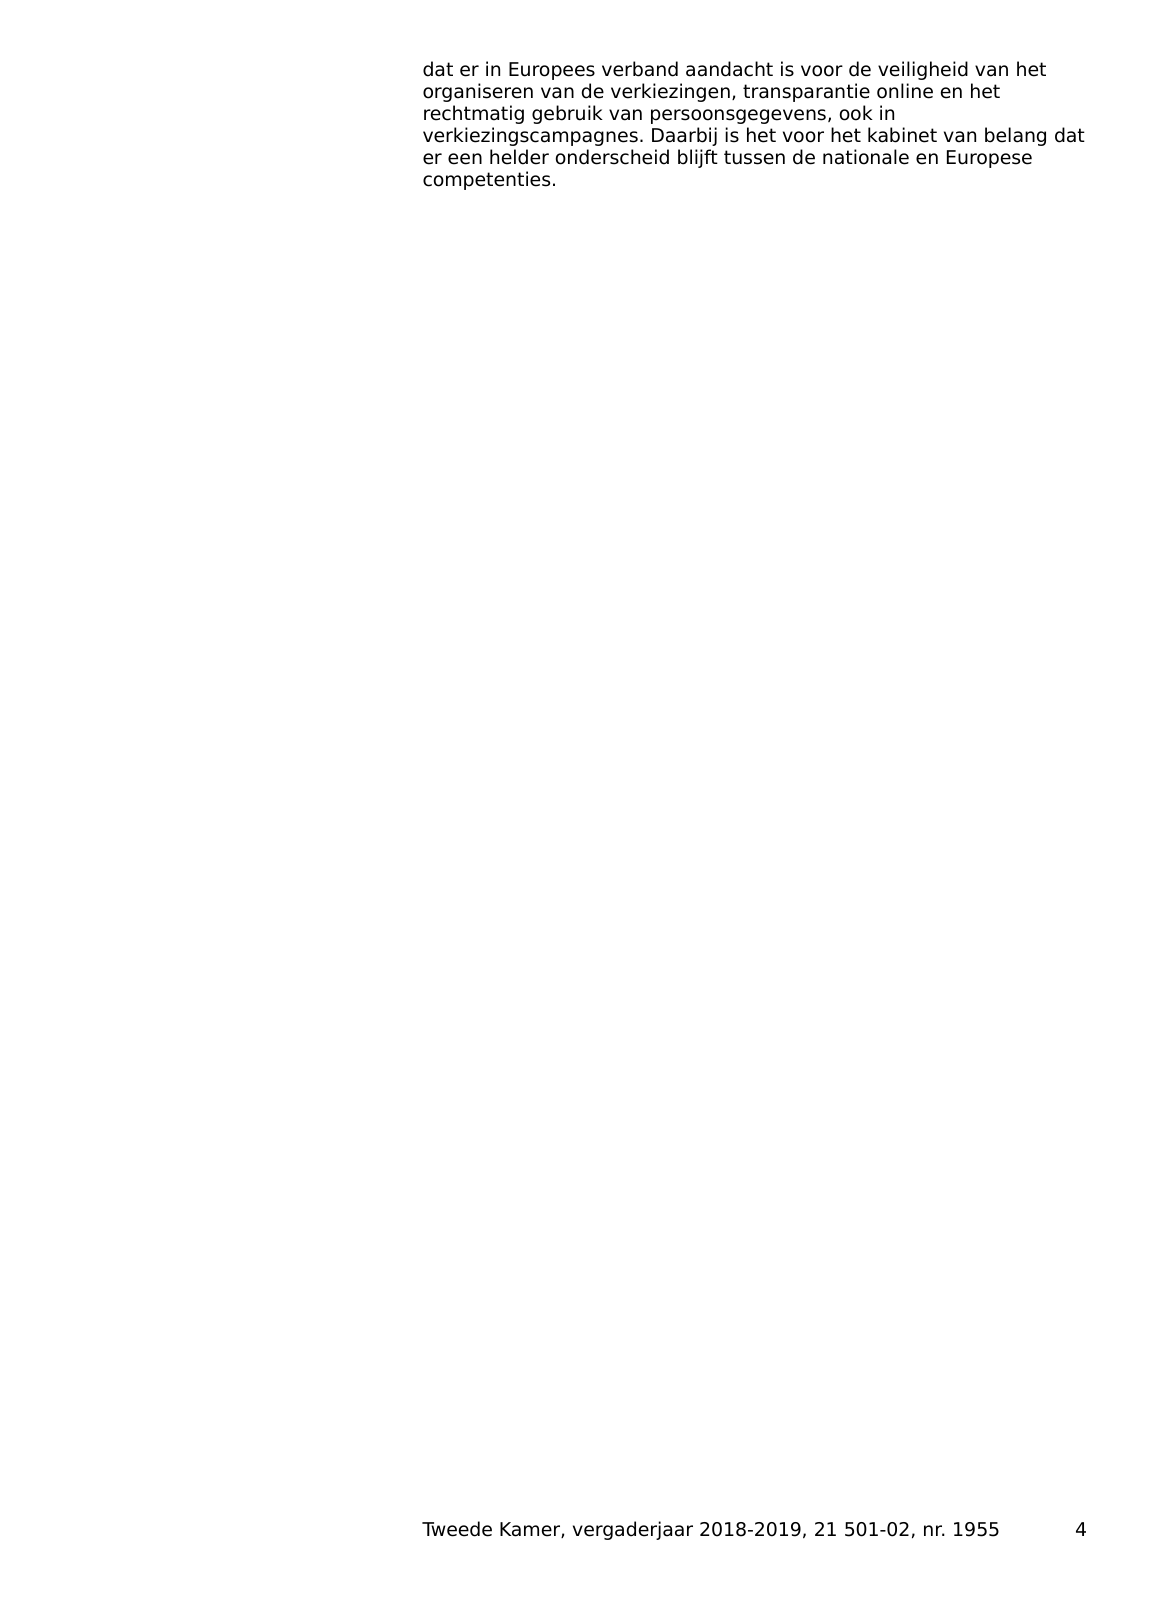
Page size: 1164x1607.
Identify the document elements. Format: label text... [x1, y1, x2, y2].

text dat er in Europees verband aandacht is voor de veiligheid van het organiseren van de verkiezingen, transparantie online en het rechtmatig gebruik van persoonsgegevens, ook in verkiezingscampagnes. Daarbij is het voor het kabinet van belang dat er een helder onderscheid blijft tussen de nationale en Europese competenties. [422, 59, 1087, 191]
